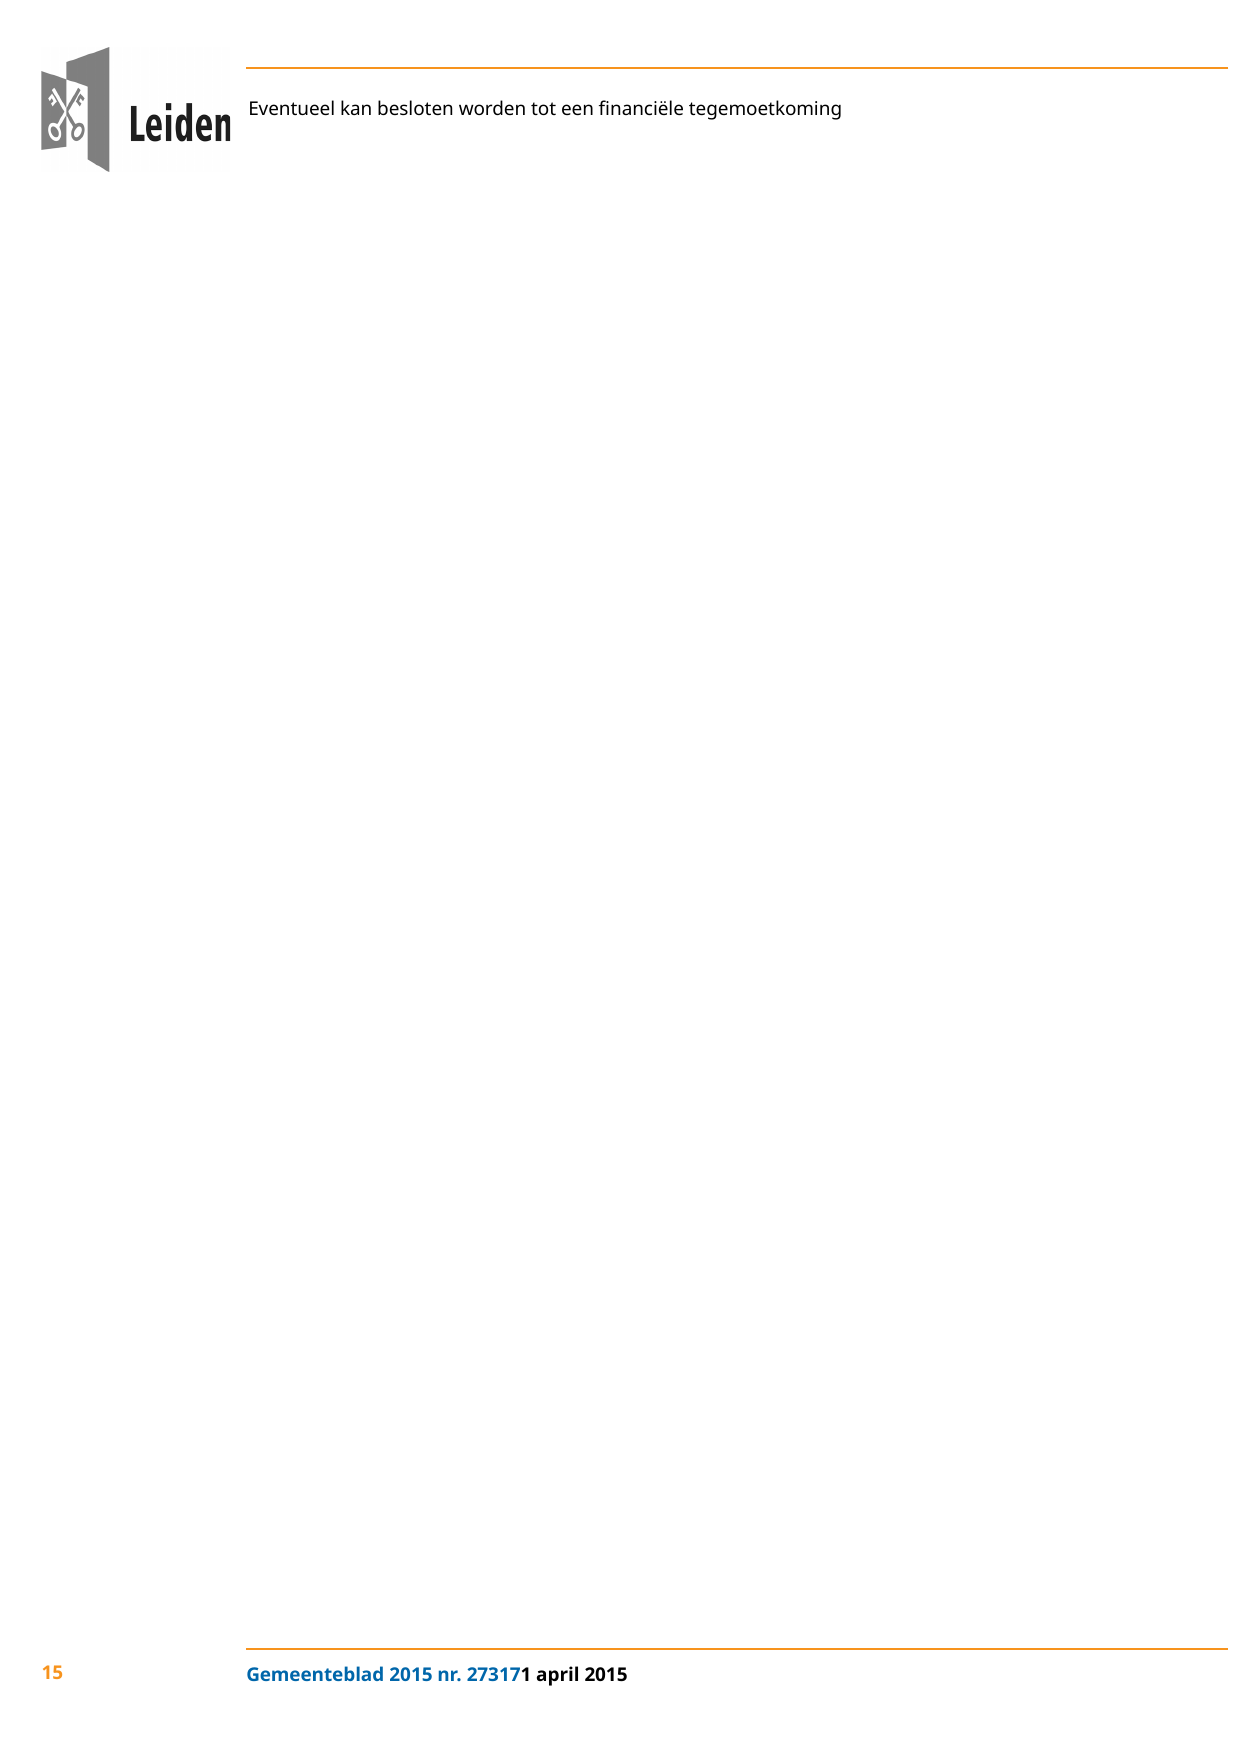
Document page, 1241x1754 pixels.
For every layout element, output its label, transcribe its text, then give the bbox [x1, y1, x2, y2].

picture [41, 47, 231, 172]
text Eventueel kan besloten worden tot een financiële tegemoetkoming [248, 95, 1152, 121]
